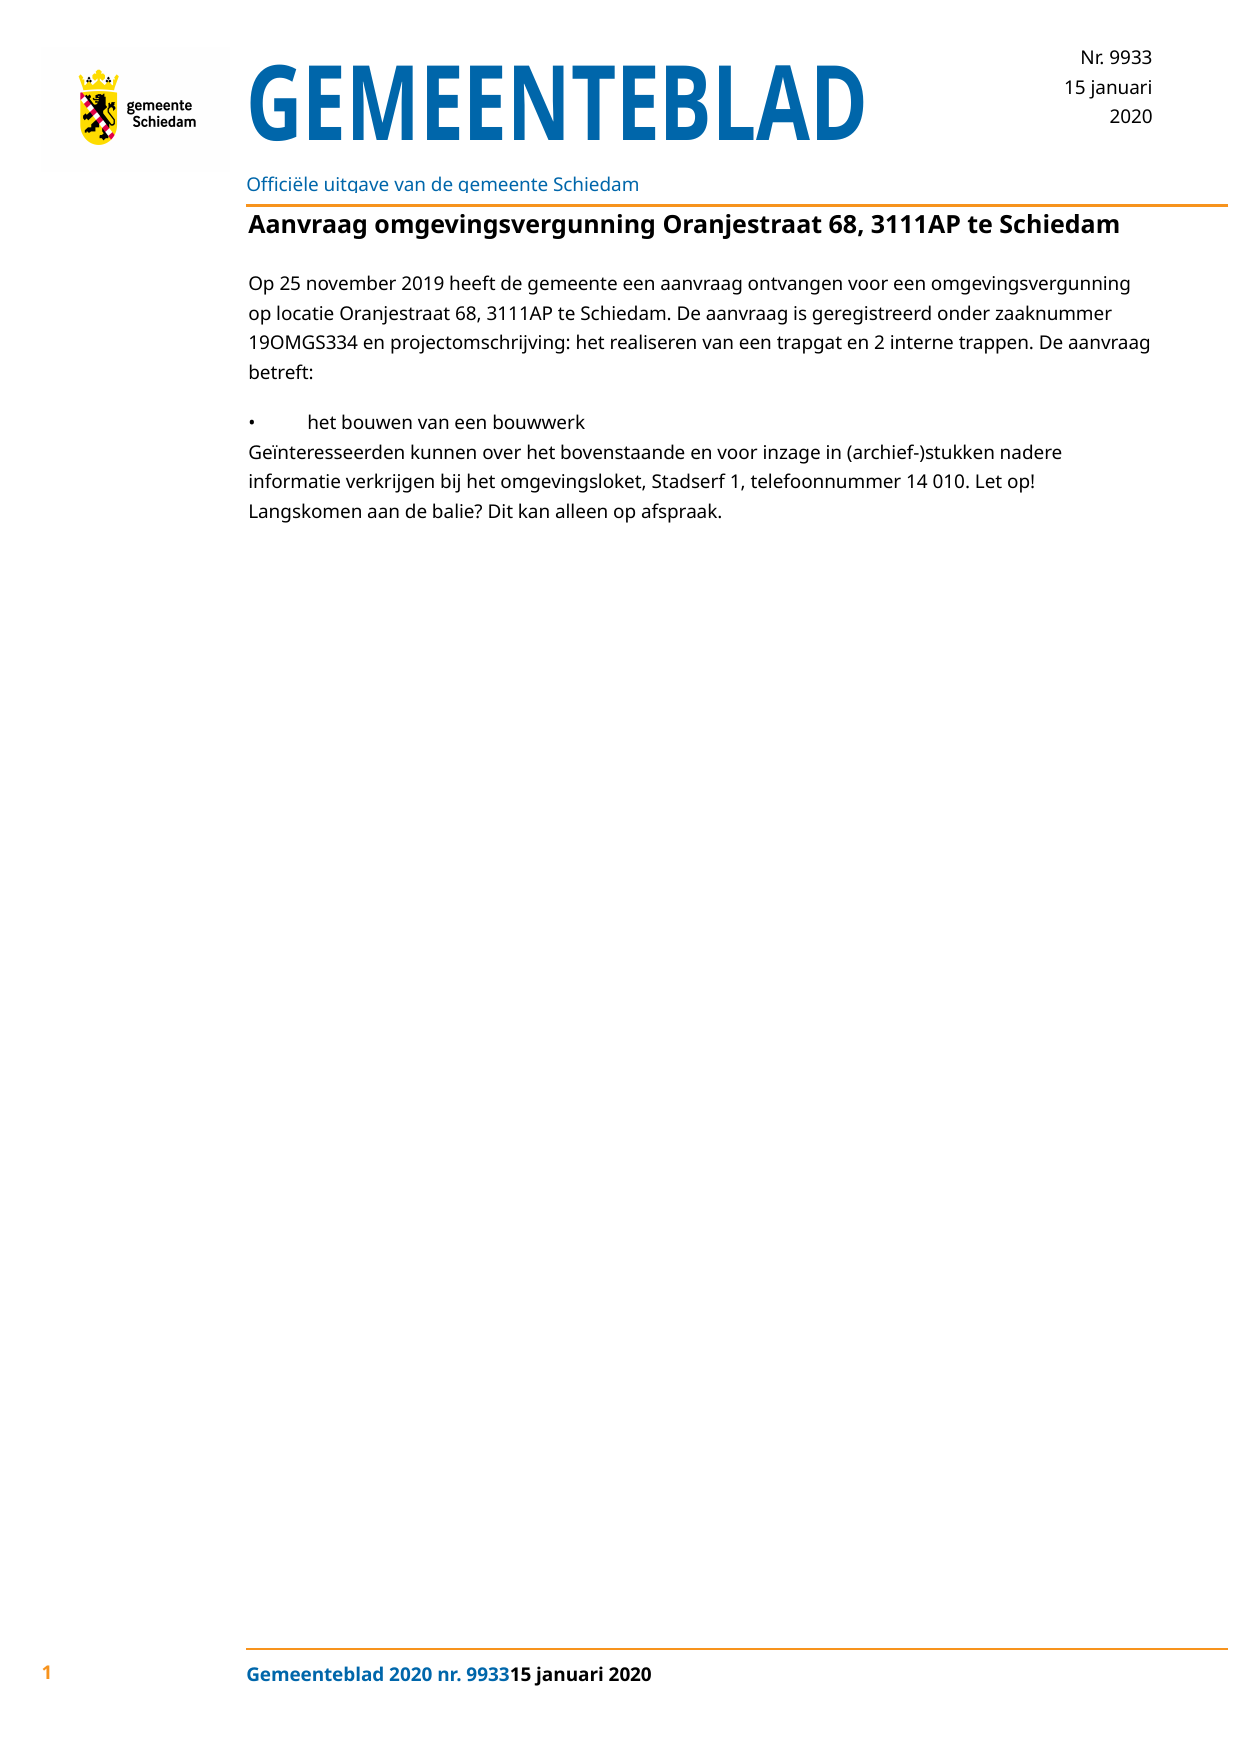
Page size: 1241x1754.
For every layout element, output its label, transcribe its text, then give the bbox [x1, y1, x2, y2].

text Aanvraag omgevingsvergunning Oranjestraat 68, 3111AP te Schiedam [248, 207, 1152, 241]
picture [41, 47, 231, 172]
text Op 25 november 2019 heeft de gemeente een aanvraag ontvangen voor een omgevingsvergunning op locatie Oranjestraat 68, 3111AP te Schiedam. De aanvraag is geregistreerd onder zaaknummer 19OMGS334 en projectomschrijving: het realiseren van een trapgat en 2 interne trappen. De aanvraag betreft: [248, 270, 1152, 385]
list het bouwen van een bouwwerk [248, 409, 1152, 435]
text Geïnteresseerden kunnen over het bovenstaande en voor inzage in (archief-)stukken nadere informatie verkrijgen bij het omgevingsloket, Stadserf 1, telefoonnummer 14 010. Let op! Langskomen aan de balie? Dit kan alleen op afspraak. [248, 439, 1152, 524]
